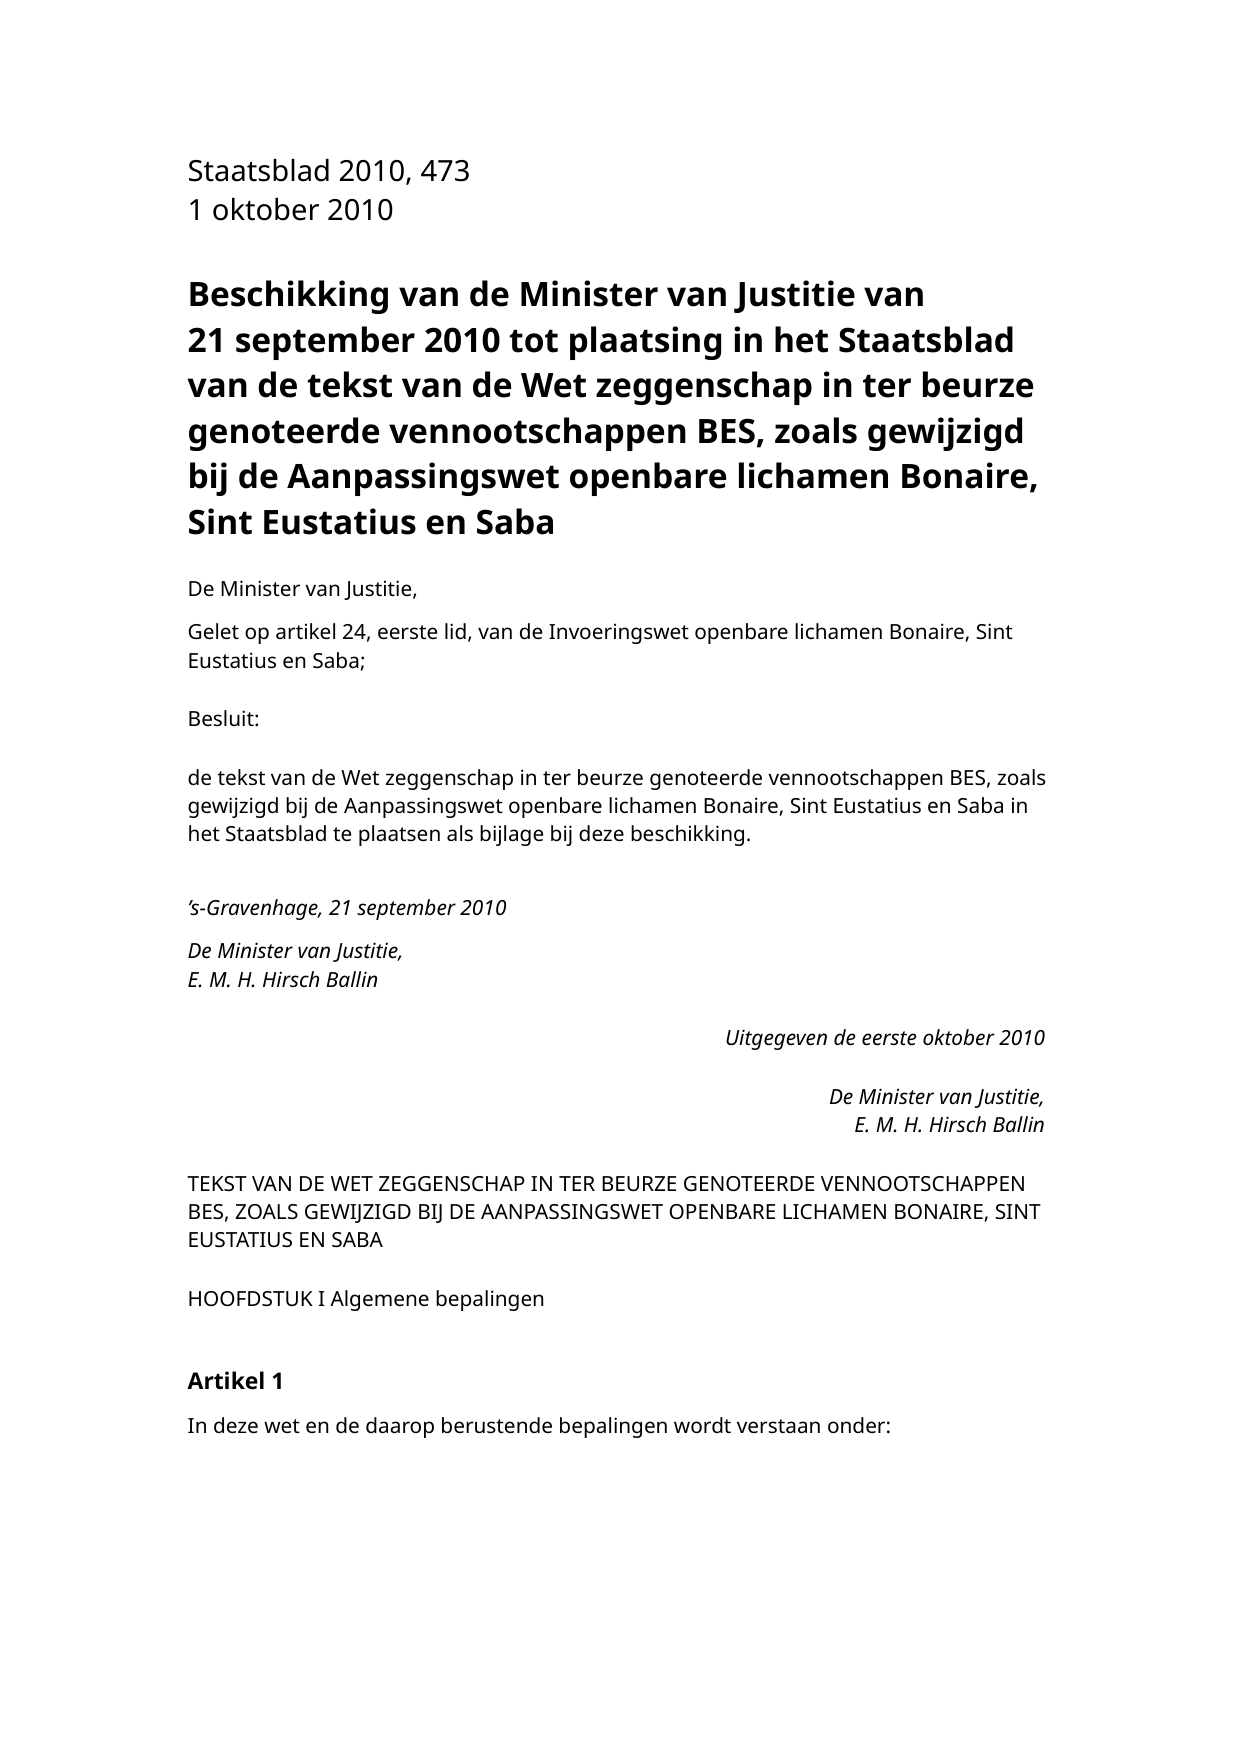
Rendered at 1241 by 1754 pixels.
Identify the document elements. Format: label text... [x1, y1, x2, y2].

text 1 oktober 2010 [187, 190, 1053, 229]
subtitle Beschikking van de Minister van Justitie van 21 september 2010 tot plaatsing in het Staatsblad van de tekst van de Wet zeggenschap in ter beurze genoteerde vennootschappen BES, zoals gewijzigd bij de Aanpassingswet openbare lichamen Bonaire, Sint Eustatius en Saba [187, 271, 1053, 544]
text De Minister van Justitie, [187, 936, 1053, 965]
subtitle TEKST VAN DE WET ZEGGENSCHAP IN TER BEURZE GENOTEERDE VENNOOTSCHAPPEN BES, ZOALS GEWIJZIGD BIJ DE AANPASSINGSWET OPENBARE LICHAMEN BONAIRE, SINT EUSTATIUS EN SABA [187, 1169, 1053, 1254]
text Besluit: [187, 704, 1053, 733]
text De Minister van Justitie, [187, 574, 1053, 602]
text Staatsblad 2010, 473 [187, 150, 1053, 190]
text De Minister van Justitie, [187, 1082, 1053, 1110]
text Uitgegeven de eerste oktober 2010 [187, 1023, 1053, 1052]
text E. M. H. Hirsch Ballin [187, 1110, 1053, 1139]
text ’s-Gravenhage, 21 september 2010 [187, 893, 1053, 921]
text In deze wet en de daarop berustende bepalingen wordt verstaan onder: [187, 1411, 1053, 1439]
text de tekst van de Wet zeggenschap in ter beurze genoteerde vennootschappen BES, zoals gewijzigd bij de Aanpassingswet openbare lichamen Bonaire, Sint Eustatius en Saba in het Staatsblad te plaatsen als bijlage bij deze beschikking. [187, 763, 1053, 848]
text E. M. H. Hirsch Ballin [187, 965, 1053, 993]
subtitle Artikel 1 [187, 1365, 1053, 1396]
subtitle HOOFDSTUK I Algemene bepalingen [187, 1284, 1053, 1312]
text Gelet op artikel 24, eerste lid, van de Invoeringswet openbare lichamen Bonaire, Sint Eustatius en Saba; [187, 617, 1053, 674]
